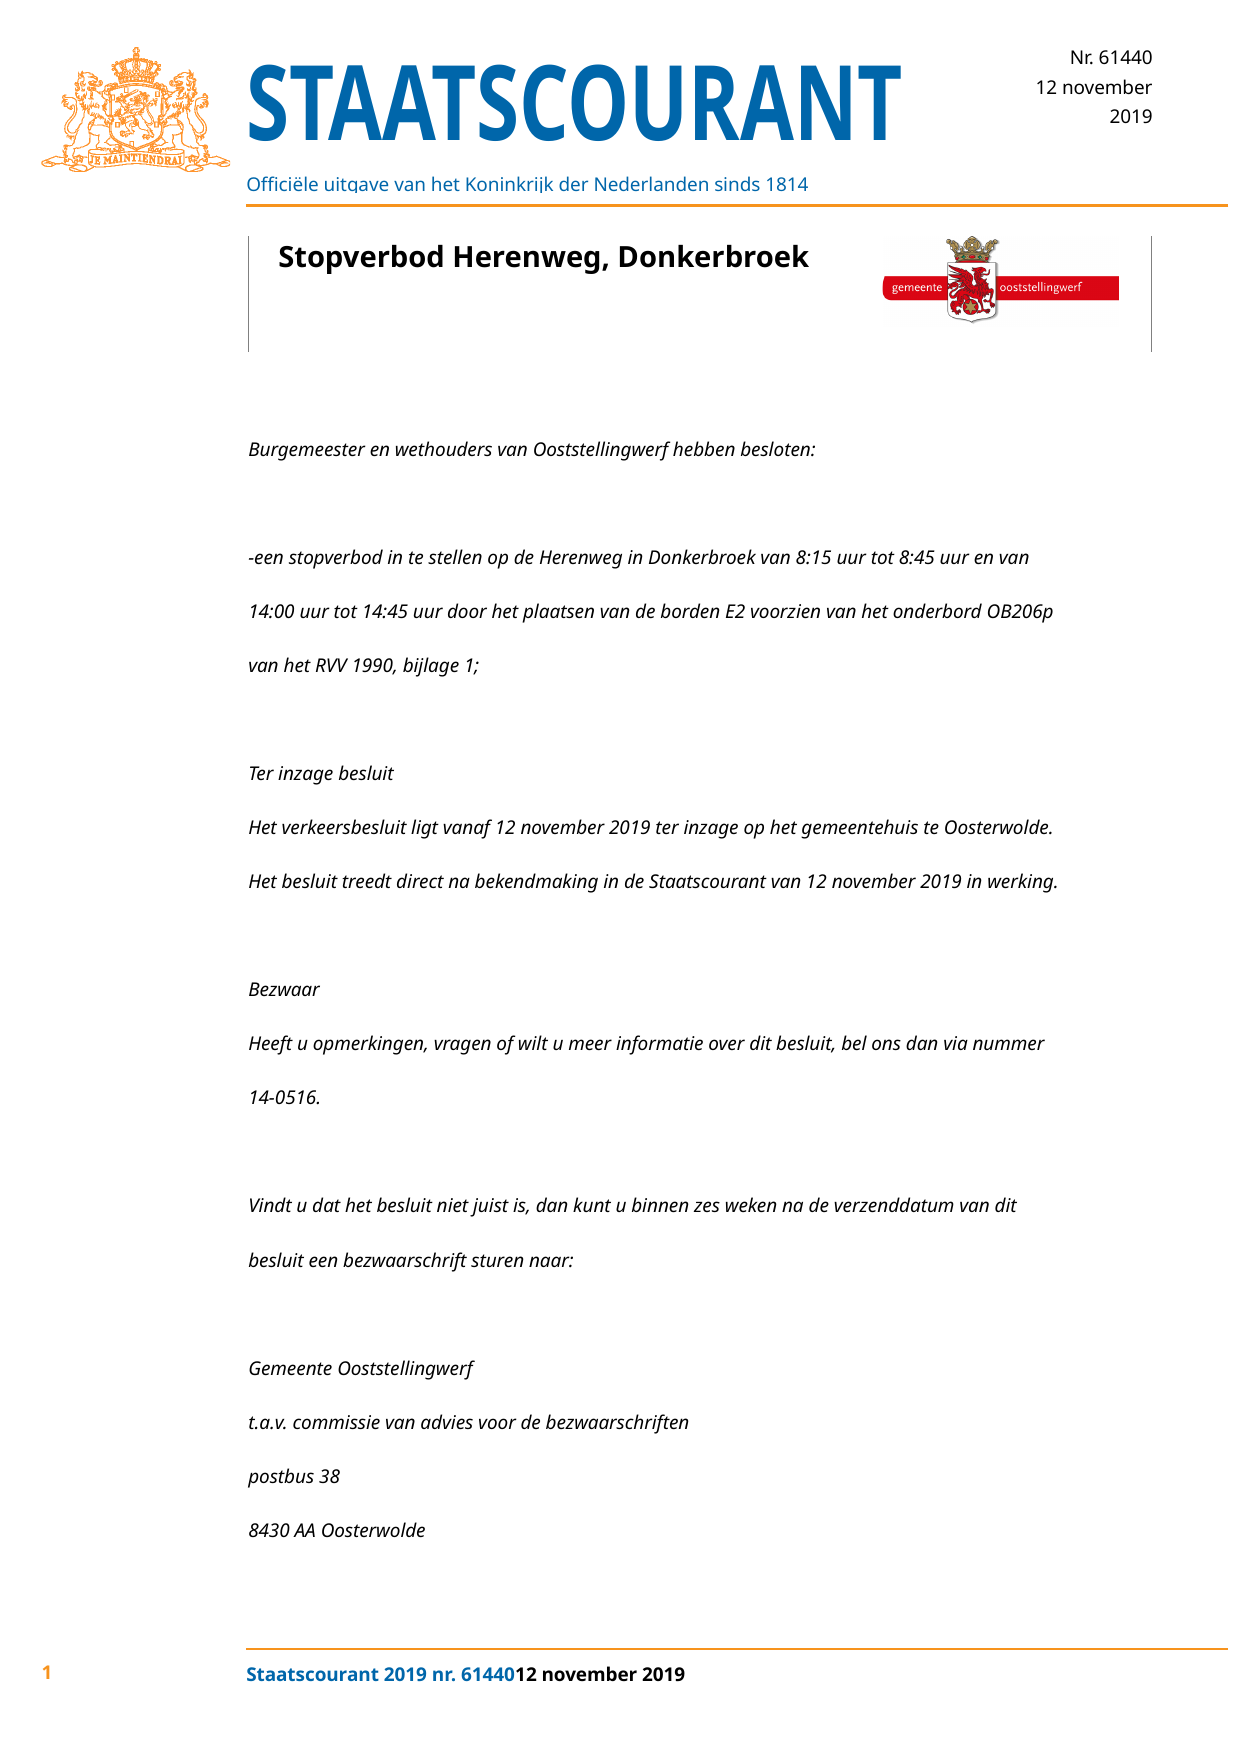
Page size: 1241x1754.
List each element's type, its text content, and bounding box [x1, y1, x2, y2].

picture [41, 47, 231, 172]
text Het besluit treedt direct na bekendmaking in de Staatscourant van 12 november 2019 in werking. [248, 868, 1152, 894]
text 14:00 uur tot 14:45 uur door het plaatsen van de borden E2 voorzien van het onderbord OB206p [248, 598, 1152, 624]
text 8430 AA Oosterwolde [248, 1517, 1152, 1543]
text Burgemeester en wethouders van Ooststellingwerf hebben besloten: [248, 436, 1152, 462]
table_header Stopverbod Herenweg, Donkerbroek [249, 236, 850, 352]
text Vindt u dat het besluit niet juist is, dan kunt u binnen zes weken na de verzenddatum van dit [248, 1193, 1152, 1218]
text Het verkeersbesluit ligt vanaf 12 november 2019 ter inzage op het gemeentehuis te Oosterwolde. [248, 814, 1152, 840]
text postbus 38 [248, 1463, 1152, 1489]
text Gemeente Ooststellingwerf [248, 1355, 1152, 1381]
text Ter inzage besluit [248, 760, 1152, 786]
text van het RVV 1990, bijlage 1; [248, 652, 1152, 678]
text 14-0516. [248, 1084, 1152, 1110]
text Heeft u opmerkingen, vragen of wilt u meer informatie over dit besluit, bel ons dan via nummer [248, 1031, 1152, 1056]
text t.a.v. commissie van advies voor de bezwaarschriften [248, 1409, 1152, 1435]
text -een stopverbod in te stellen op de Herenweg in Donkerbroek van 8:15 uur tot 8:45 uur en van [248, 544, 1152, 570]
picture [882, 236, 1119, 327]
text besluit een bezwaarschrift sturen naar: [248, 1247, 1152, 1272]
table_header [850, 236, 1151, 352]
text Bezwaar [248, 976, 1152, 1002]
